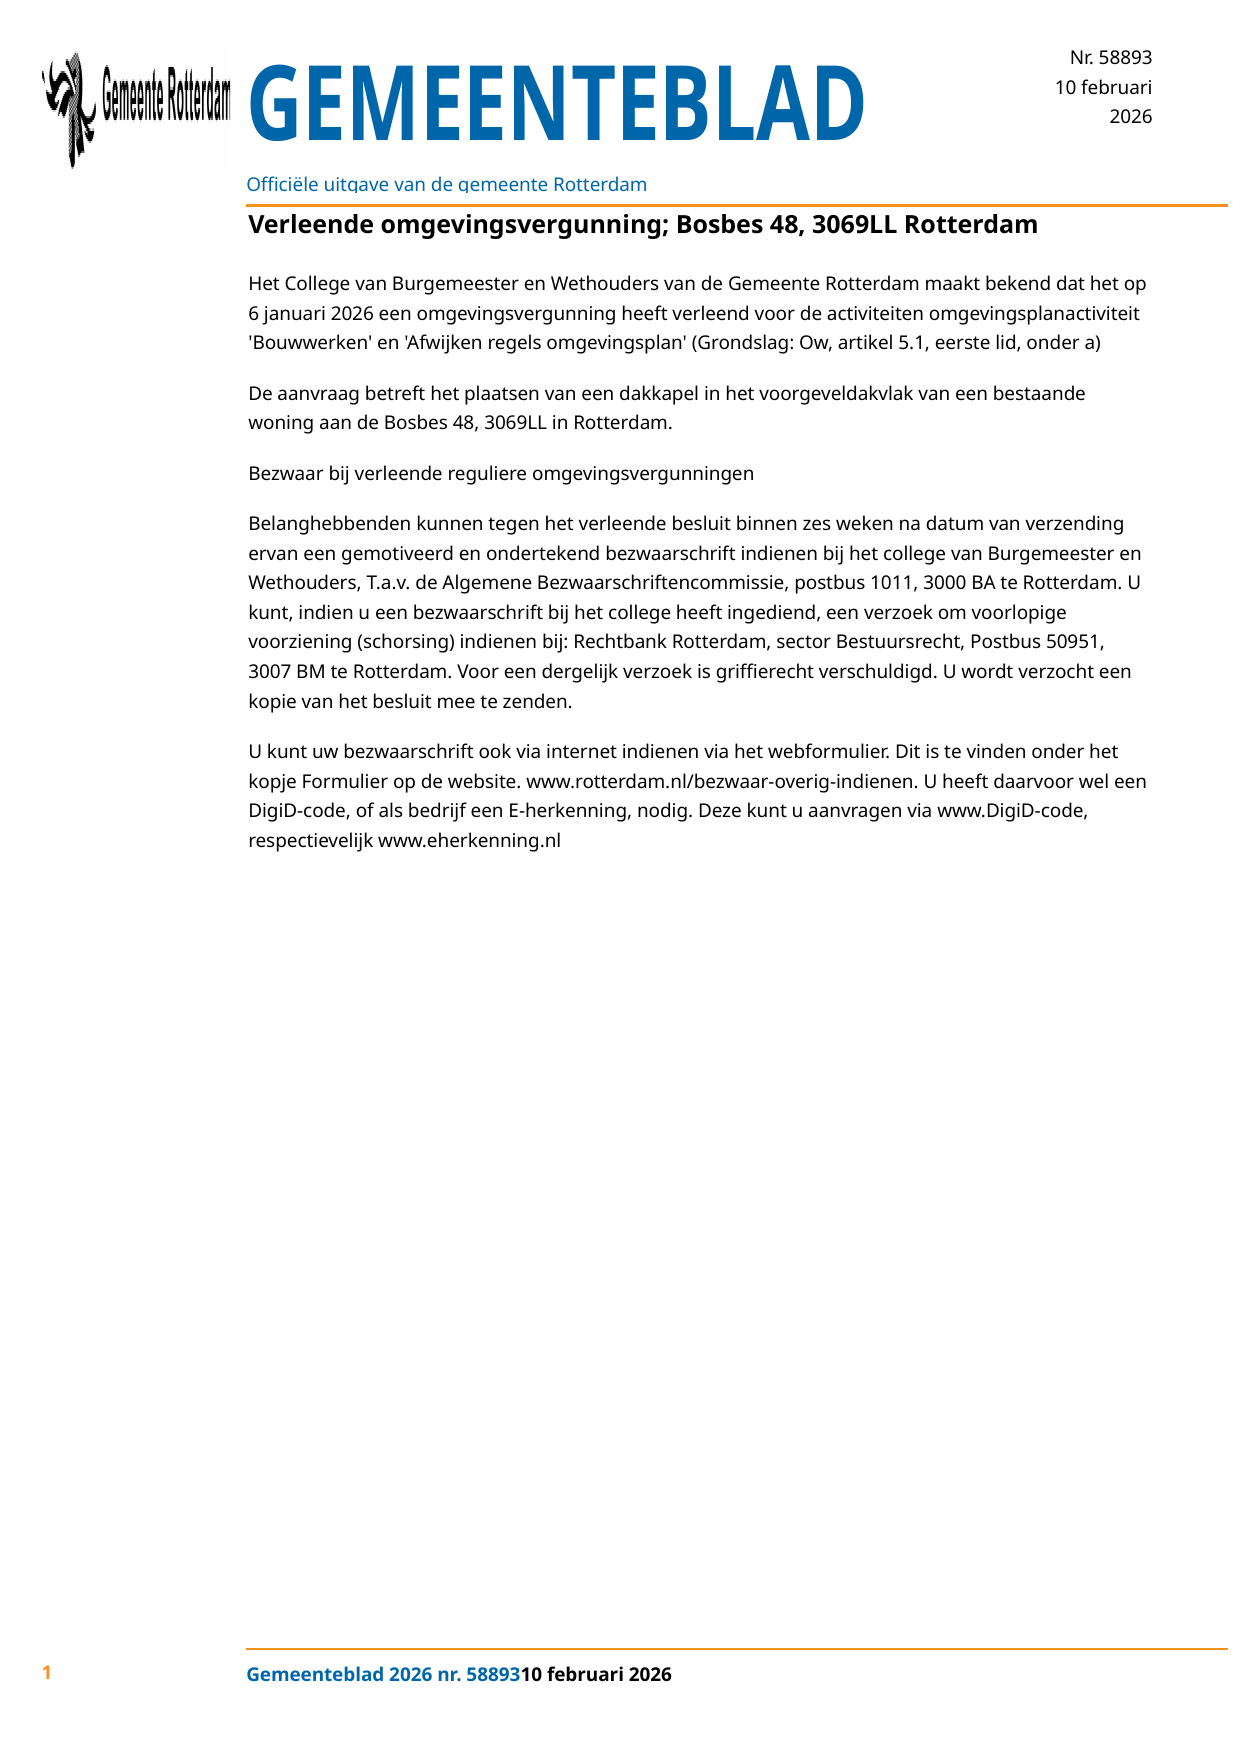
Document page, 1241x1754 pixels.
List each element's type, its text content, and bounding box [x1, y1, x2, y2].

text Bezwaar bij verleende reguliere omgevingsvergunningen [248, 460, 1152, 486]
text Het College van Burgemeester en Wethouders van de Gemeente Rotterdam maakt bekend dat het op 6 januari 2026 een omgevingsvergunning heeft verleend voor de activiteiten omgevingsplanactiviteit 'Bouwwerken' en 'Afwijken regels omgevingsplan' (Grondslag: Ow, artikel 5.1, eerste lid, onder a) [248, 270, 1152, 355]
text Belanghebbenden kunnen tegen het verleende besluit binnen zes weken na datum van verzending ervan een gemotiveerd en ondertekend bezwaarschrift indienen bij het college van Burgemeester en Wethouders, T.a.v. de Algemene Bezwaarschriftencommissie, postbus 1011, 3000 BA te Rotterdam. U kunt, indien u een bezwaarschrift bij het college heeft ingediend, een verzoek om voorlopige voorziening (schorsing) indienen bij: Rechtbank Rotterdam, sector Bestuursrecht, Postbus 50951, 3007 BM te Rotterdam. Voor een dergelijk verzoek is griffierecht verschuldigd. U wordt verzocht een kopie van het besluit mee te zenden. [248, 510, 1152, 713]
text De aanvraag betreft het plaatsen van een dakkapel in het voorgeveldakvlak van een bestaande woning aan de Bosbes 48, 3069LL in Rotterdam. [248, 380, 1152, 435]
text U kunt uw bezwaarschrift ook via internet indienen via het webformulier. Dit is te vinden onder het kopje Formulier op de website. www.rotterdam.nl/bezwaar-overig-indienen. U heeft daarvoor wel een DigiD-code, of als bedrijf een E-herkenning, nodig. Deze kunt u aanvragen via www.DigiD-code, respectievelijk www.eherkenning.nl [248, 738, 1152, 853]
picture [41, 47, 231, 172]
text Verleende omgevingsvergunning; Bosbes 48, 3069LL Rotterdam [248, 207, 1152, 241]
